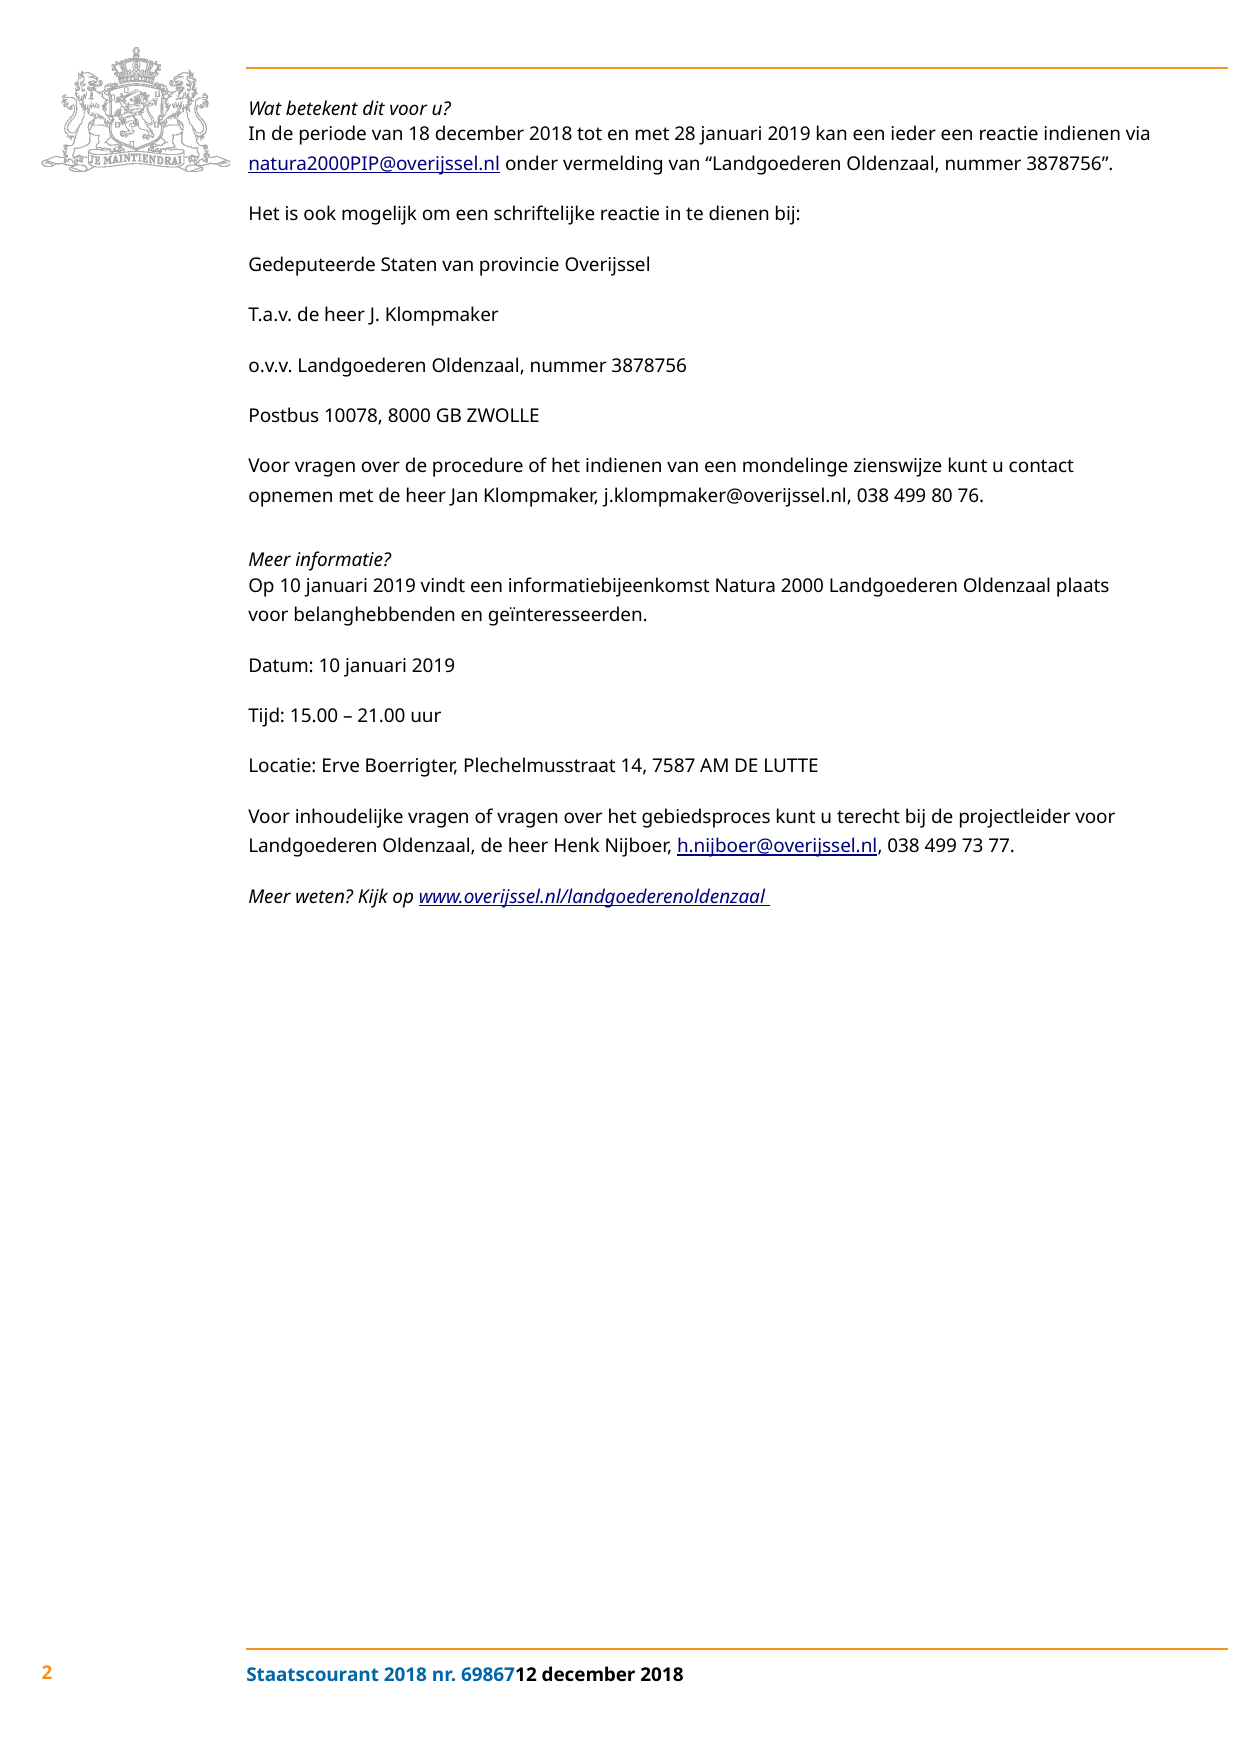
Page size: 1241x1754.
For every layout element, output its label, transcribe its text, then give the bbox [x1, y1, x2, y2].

text Voor vragen over de procedure of het indienen van een mondelinge zienswijze kunt u contact opnemen met de heer Jan Klompmaker, j.klompmaker@overijssel.nl, 038 499 80 76. [248, 453, 1152, 508]
text Datum: 10 januari 2019 [248, 652, 1152, 678]
text Locatie: Erve Boerrigter, Plechelmusstraat 14, 7587 AM DE LUTTE [248, 753, 1152, 778]
text Postbus 10078, 8000 GB ZWOLLE [248, 402, 1152, 428]
text T.a.v. de heer J. Klompmaker [248, 301, 1152, 327]
picture [41, 47, 231, 172]
text Voor inhoudelijke vragen of vragen over het gebiedsproces kunt u terecht bij de projectleider voor Landgoederen Oldenzaal, de heer Henk Nijboer, h.nijboer@overijssel.nl, 038 499 73 77. [248, 803, 1152, 858]
text Tijd: 15.00 – 21.00 uur [248, 702, 1152, 728]
text o.v.v. Landgoederen Oldenzaal, nummer 3878756 [248, 352, 1152, 377]
text In de periode van 18 december 2018 tot en met 28 januari 2019 kan een ieder een reactie indienen via natura2000PIP@overijssel.nl onder vermelding van “Landgoederen Oldenzaal, nummer 3878756”. [248, 121, 1152, 176]
text Meer weten? Kijk op www.overijssel.nl/landgoederenoldenzaal [248, 883, 1152, 909]
text Wat betekent dit voor u? [248, 95, 1152, 121]
text Meer informatie? [248, 546, 1152, 572]
text Gedeputeerde Staten van provincie Overijssel [248, 251, 1152, 277]
text Op 10 januari 2019 vindt een informatiebijeenkomst Natura 2000 Landgoederen Oldenzaal plaats voor belanghebbenden en geïnteresseerden. [248, 572, 1152, 627]
text Het is ook mogelijk om een schriftelijke reactie in te dienen bij: [248, 201, 1152, 226]
